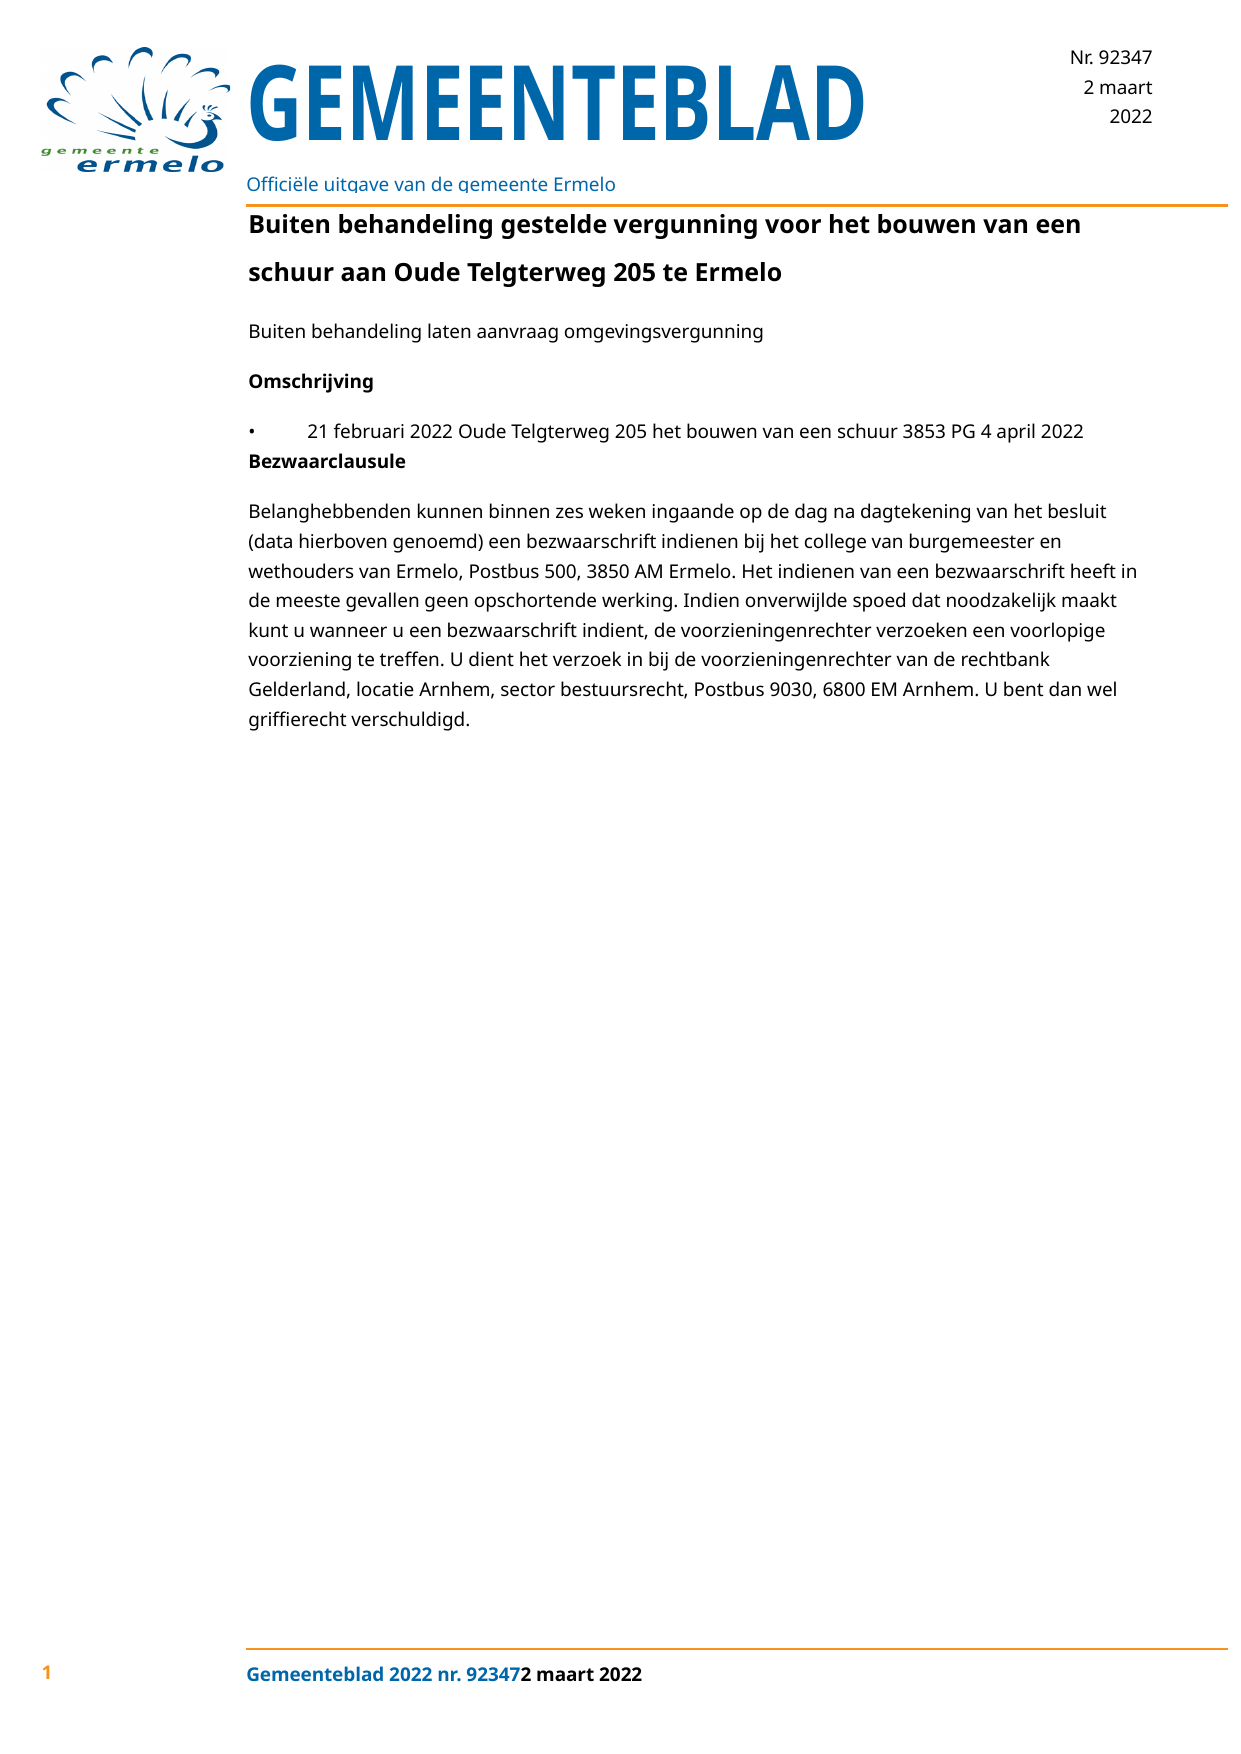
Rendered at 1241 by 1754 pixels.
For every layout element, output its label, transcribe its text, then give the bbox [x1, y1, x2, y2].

text Bezwaarclausule [248, 448, 1152, 474]
text Buiten behandeling laten aanvraag omgevingsvergunning [248, 318, 1152, 344]
text Buiten behandeling gestelde vergunning voor het bouwen van een schuur aan Oude Telgterweg 205 te Ermelo [248, 207, 1152, 288]
list 21 februari 2022 Oude Telgterweg 205 het bouwen van een schuur 3853 PG 4 april 2022 [248, 419, 1152, 444]
text Omschrijving [248, 368, 1152, 394]
picture [41, 47, 231, 172]
text Belanghebbenden kunnen binnen zes weken ingaande op de dag na dagtekening van het besluit (data hierboven genoemd) een bezwaarschrift indienen bij het college van burgemeester en wethouders van Ermelo, Postbus 500, 3850 AM Ermelo. Het indienen van een bezwaarschrift heeft in de meeste gevallen geen opschortende werking. Indien onverwijlde spoed dat noodzakelijk maakt kunt u wanneer u een bezwaarschrift indient, de voorzieningenrechter verzoeken een voorlopige voorziening te treffen. U dient het verzoek in bij de voorzieningenrechter van de rechtbank Gelderland, locatie Arnhem, sector bestuursrecht, Postbus 9030, 6800 EM Arnhem. U bent dan wel griffierecht verschuldigd. [248, 499, 1152, 732]
